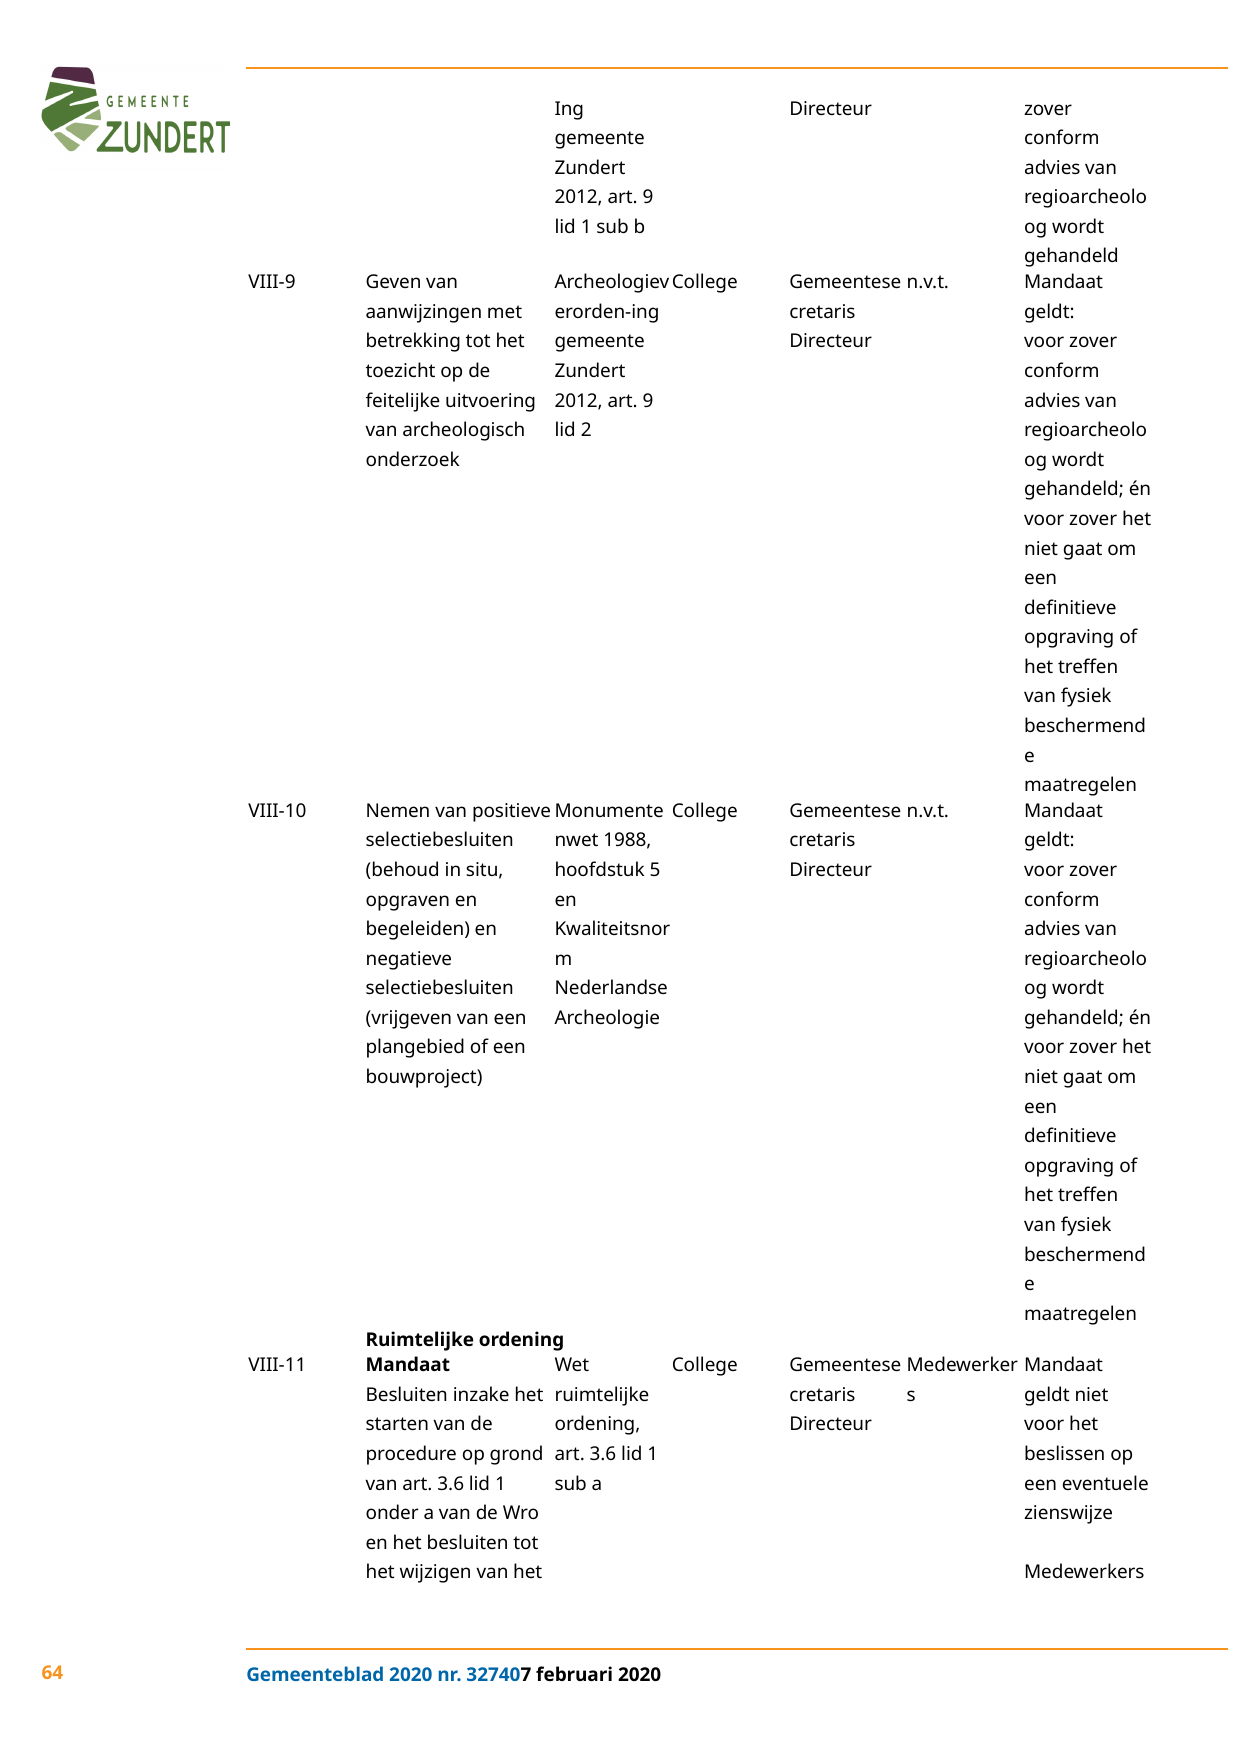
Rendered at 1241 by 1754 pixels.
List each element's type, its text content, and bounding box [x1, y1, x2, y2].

table_cell Mandaat geldt niet voor het beslissen op een eventuele zienswijze Medewerkers [1024, 1351, 1152, 1584]
table_cell Ing gemeente Zundert 2012, art. 9 lid 1 sub b [554, 95, 672, 268]
table_cell Nemen van positieve selectiebesluiten (behoud in situ, opgraven en begeleiden) en negatieve selectiebesluiten (vrijgeven van een plangebied of een bouwproject) [365, 797, 554, 1326]
table_cell [248, 95, 365, 268]
table_cell [248, 1326, 365, 1351]
table_cell [672, 95, 789, 268]
table_cell VIII-9 [248, 269, 365, 797]
table_cell Archeologieverorden-ing gemeente Zundert 2012, art. 9 lid 2 [554, 269, 672, 797]
table_cell College [672, 269, 789, 797]
table_cell Mandaat geldt: voor zover conform advies van regioarcheoloog wordt gehandeld; én voor zover het niet gaat om een definitieve opgraving of het treffen van fysiek beschermende maatregelen [1024, 269, 1152, 797]
table_cell Mandaat Besluiten inzake het starten van de procedure op grond van art. 3.6 lid 1 onder a van de Wro en het besluiten tot het wijzigen van het [365, 1351, 554, 1584]
table_cell [365, 95, 554, 268]
table_cell Directeur [789, 95, 906, 268]
table_cell College [672, 797, 789, 1326]
table_cell n.v.t. [906, 797, 1024, 1326]
table_cell Gemeentesecretaris Directeur [789, 1351, 906, 1584]
table_cell Geven van aanwijzingen met betrekking tot het toezicht op de feitelijke uitvoering van archeologisch onderzoek [365, 269, 554, 797]
table_cell zover conform advies van regioarcheoloog wordt gehandeld [1024, 95, 1152, 268]
table_cell Mandaat geldt: voor zover conform advies van regioarcheoloog wordt gehandeld; én voor zover het niet gaat om een definitieve opgraving of het treffen van fysiek beschermende maatregelen [1024, 797, 1152, 1326]
table_cell Gemeentesecretaris Directeur [789, 797, 906, 1326]
table_cell College [672, 1351, 789, 1584]
table_cell Ruimtelijke ordening [365, 1326, 1152, 1351]
table_cell Monumentenwet 1988, hoofdstuk 5 en Kwaliteitsnorm Nederlandse Archeologie [554, 797, 672, 1326]
picture [41, 47, 231, 172]
table_cell VIII-10 [248, 797, 365, 1326]
table_cell Gemeentesecretaris Directeur [789, 269, 906, 797]
table_cell VIII-11 [248, 1351, 365, 1584]
table_cell Medewerkers [906, 1351, 1024, 1584]
table_cell [906, 95, 1024, 268]
table_cell n.v.t. [906, 269, 1024, 797]
table_cell Wet ruimtelijke ordening, art. 3.6 lid 1 sub a [554, 1351, 672, 1584]
